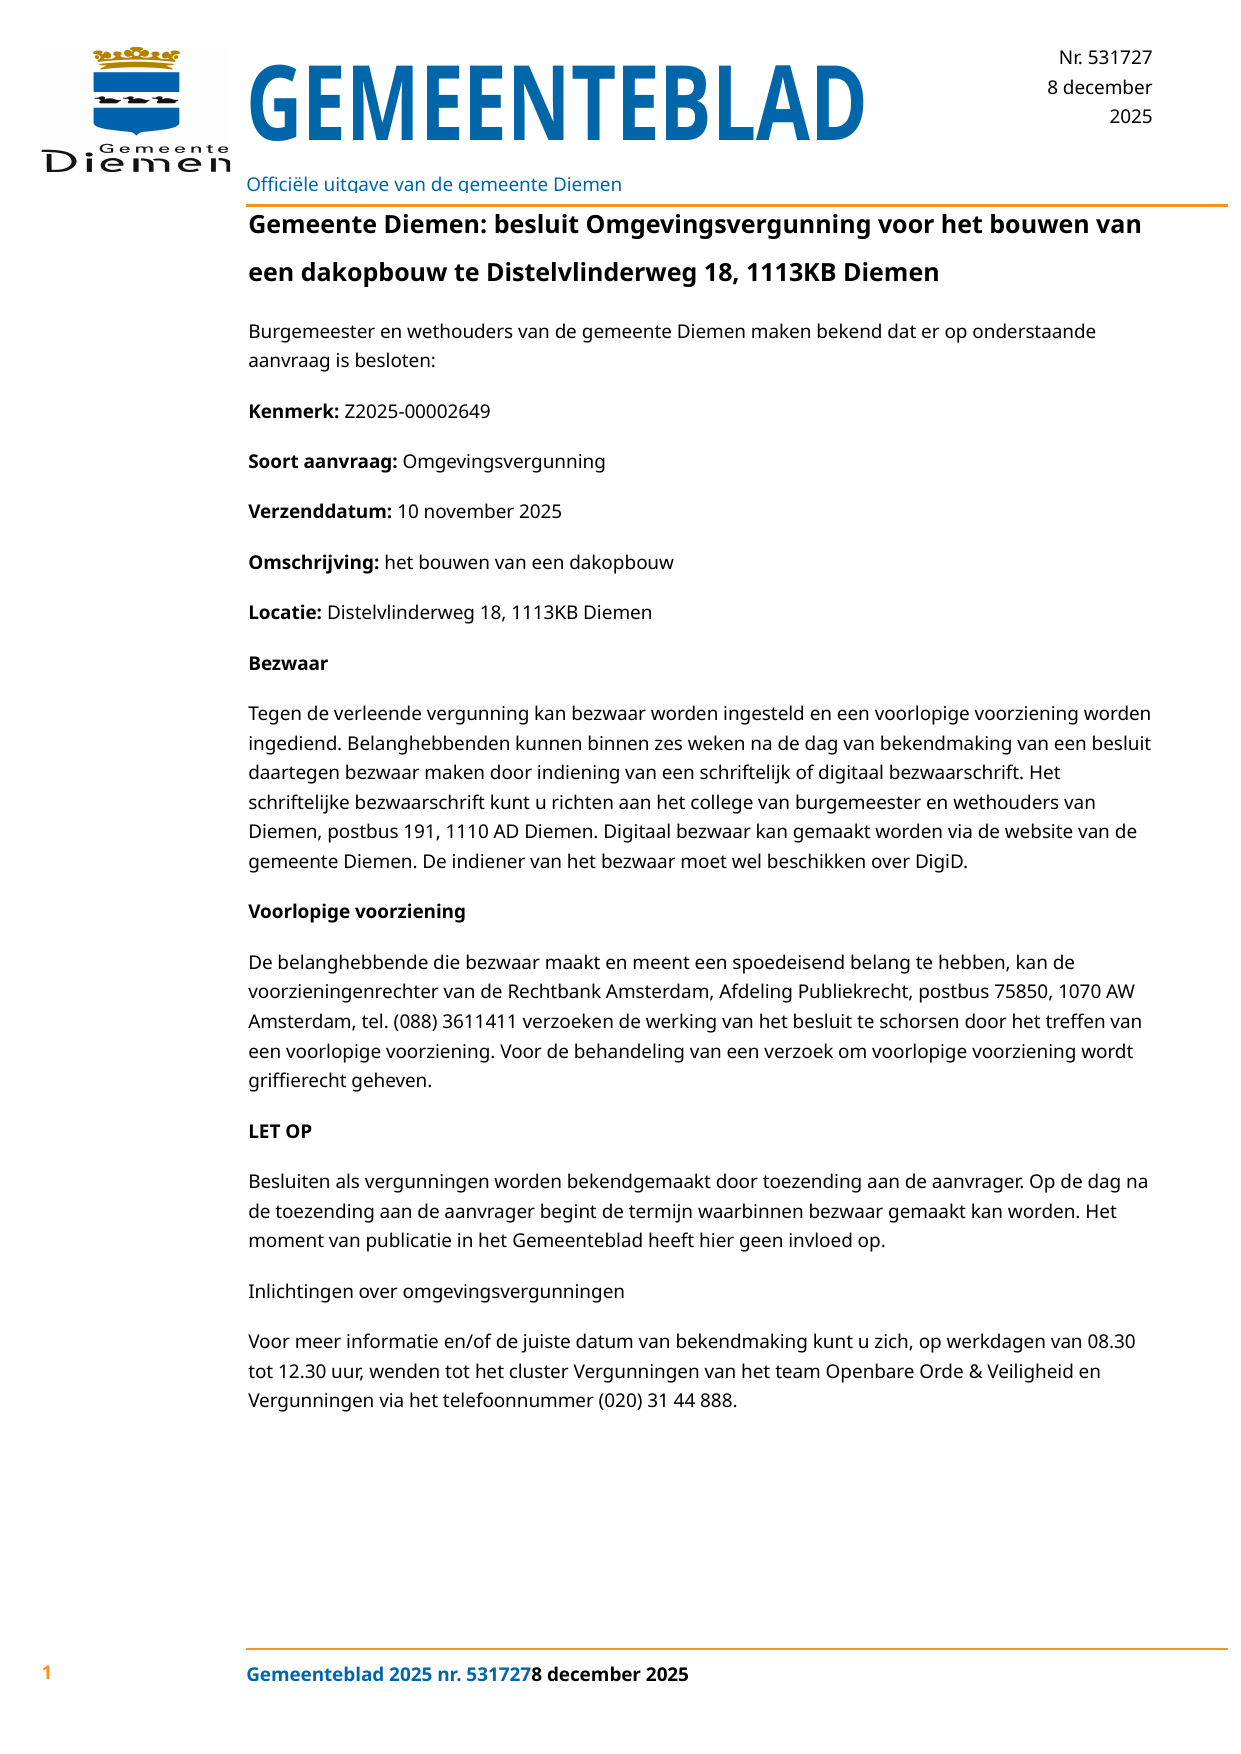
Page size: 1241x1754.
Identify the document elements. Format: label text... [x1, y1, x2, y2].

text Omschrijving: het bouwen van een dakopbouw [248, 549, 1152, 575]
text Tegen de verleende vergunning kan bezwaar worden ingesteld en een voorlopige voorziening worden ingediend. Belanghebbenden kunnen binnen zes weken na de dag van bekendmaking van een besluit daartegen bezwaar maken door indiening van een schriftelijk of digitaal bezwaarschrift. Het schriftelijke bezwaarschrift kunt u richten aan het college van burgemeester en wethouders van Diemen, postbus 191, 1110 AD Diemen. Digitaal bezwaar kan gemaakt worden via de website van de gemeente Diemen. De indiener van het bezwaar moet wel beschikken over DigiD. [248, 700, 1152, 874]
text Soort aanvraag: Omgevingsvergunning [248, 448, 1152, 474]
text Voor meer informatie en/of de juiste datum van bekendmaking kunt u zich, op werkdagen van 08.30 tot 12.30 uur, wenden tot het cluster Vergunningen van het team Openbare Orde & Veiligheid en Vergunningen via het telefoonnummer (020) 31 44 888. [248, 1328, 1152, 1413]
text Locatie: Distelvlinderweg 18, 1113KB Diemen [248, 599, 1152, 625]
text Kenmerk: Z2025-00002649 [248, 398, 1152, 424]
text Voorlopige voorziening [248, 899, 1152, 924]
text LET OP [248, 1118, 1152, 1144]
text Gemeente Diemen: besluit Omgevingsvergunning voor het bouwen van een dakopbouw te Distelvlinderweg 18, 1113KB Diemen [248, 207, 1152, 288]
text Bezwaar [248, 650, 1152, 676]
picture [41, 47, 231, 172]
text Besluiten als vergunningen worden bekendgemaakt door toezending aan de aanvrager. Op de dag na de toezending aan de aanvrager begint de termijn waarbinnen bezwaar gemaakt kan worden. Het moment van publicatie in het Gemeenteblad heeft hier geen invloed op. [248, 1168, 1152, 1253]
text De belanghebbende die bezwaar maakt en meent een spoedeisend belang te hebben, kan de voorzieningenrechter van de Rechtbank Amsterdam, Afdeling Publiekrecht, postbus 75850, 1070 AW Amsterdam, tel. (088) 3611411 verzoeken de werking van het besluit te schorsen door het treffen van een voorlopige voorziening. Voor de behandeling van een verzoek om voorlopige voorziening wordt griffierecht geheven. [248, 949, 1152, 1093]
text Inlichtingen over omgevingsvergunningen [248, 1278, 1152, 1304]
text Burgemeester en wethouders van de gemeente Diemen maken bekend dat er op onderstaande aanvraag is besloten: [248, 318, 1152, 373]
text Verzenddatum: 10 november 2025 [248, 499, 1152, 524]
